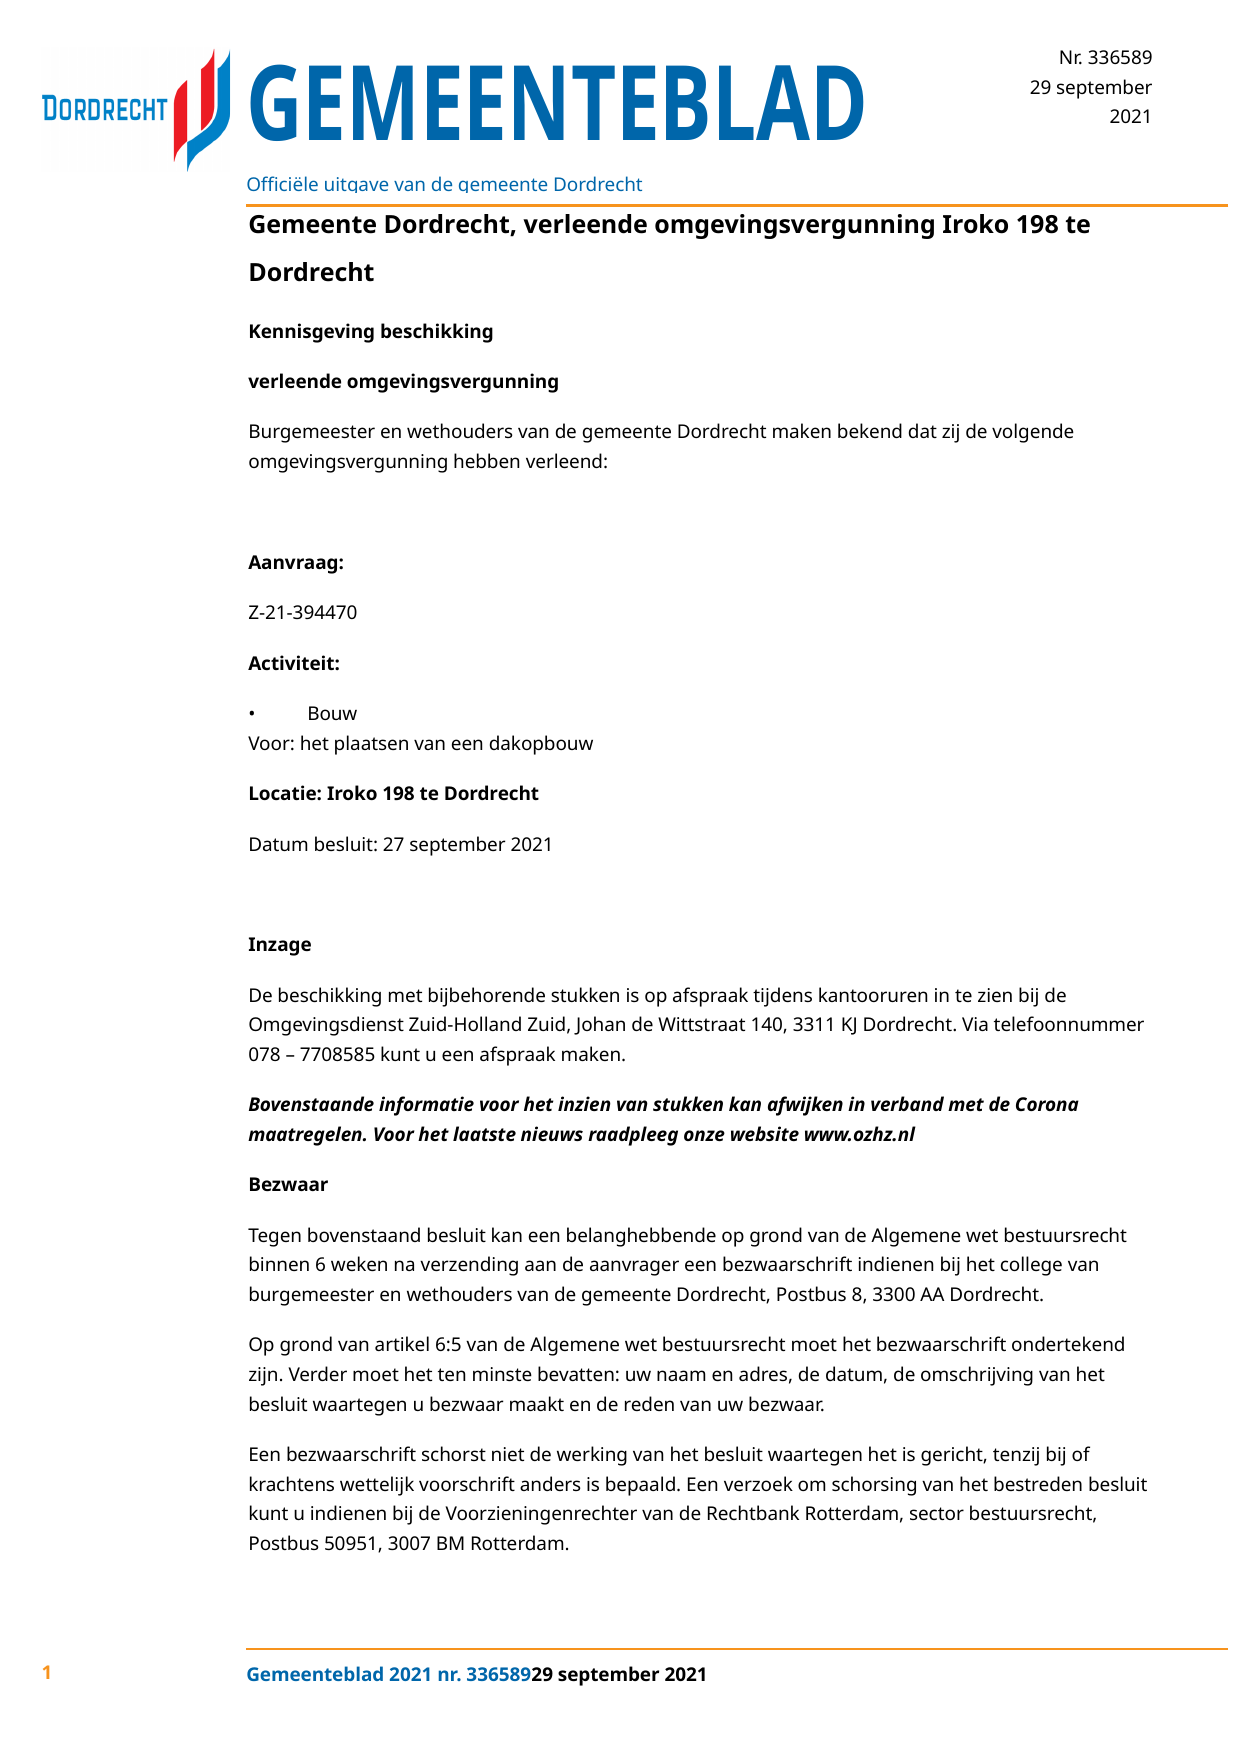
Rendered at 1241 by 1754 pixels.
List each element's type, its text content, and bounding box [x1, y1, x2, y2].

text De beschikking met bijbehorende stukken is op afspraak tijdens kantooruren in te zien bij de Omgevingsdienst Zuid-Holland Zuid, Johan de Wittstraat 140, 3311 KJ Dordrecht. Via telefoonnummer 078 – 7708585 kunt u een afspraak maken. [248, 982, 1152, 1067]
text Gemeente Dordrecht, verleende omgevingsvergunning Iroko 198 te Dordrecht [248, 207, 1152, 288]
text Tegen bovenstaand besluit kan een belanghebbende op grond van de Algemene wet bestuursrecht binnen 6 weken na verzending aan de aanvrager een bezwaarschrift indienen bij het college van burgemeester en wethouders van de gemeente Dordrecht, Postbus 8, 3300 AA Dordrecht. [248, 1222, 1152, 1307]
text Activiteit: [248, 650, 1152, 676]
text Z-21-394470 [248, 599, 1152, 625]
text Burgemeester en wethouders van de gemeente Dordrecht maken bekend dat zij de volgende omgevingsvergunning hebben verleend: [248, 419, 1152, 474]
text Inzage [248, 932, 1152, 957]
text Bezwaar [248, 1172, 1152, 1197]
picture [41, 47, 231, 172]
text verleende omgevingsvergunning [248, 368, 1152, 394]
list Bouw [248, 700, 1152, 726]
text Locatie: Iroko 198 te Dordrecht [248, 780, 1152, 806]
text Aanvraag: [248, 549, 1152, 575]
text Op grond van artikel 6:5 van de Algemene wet bestuursrecht moet het bezwaarschrift ondertekend zijn. Verder moet het ten minste bevatten: uw naam en adres, de datum, de omschrijving van het besluit waartegen u bezwaar maakt en de reden van uw bezwaar. [248, 1332, 1152, 1417]
text Voor: het plaatsen van een dakopbouw [248, 730, 1152, 756]
text Een bezwaarschrift schorst niet de werking van het besluit waartegen het is gericht, tenzij bij of krachtens wettelijk voorschrift anders is bepaald. Een verzoek om schorsing van het bestreden besluit kunt u indienen bij de Voorzieningenrechter van de Rechtbank Rotterdam, sector bestuursrecht, Postbus 50951, 3007 BM Rotterdam. [248, 1441, 1152, 1556]
text Kennisgeving beschikking [248, 318, 1152, 344]
text Datum besluit: 27 september 2021 [248, 831, 1152, 857]
text Bovenstaande informatie voor het inzien van stukken kan afwijken in verband met de Corona maatregelen. Voor het laatste nieuws raadpleeg onze website www.ozhz.nl [248, 1092, 1152, 1147]
